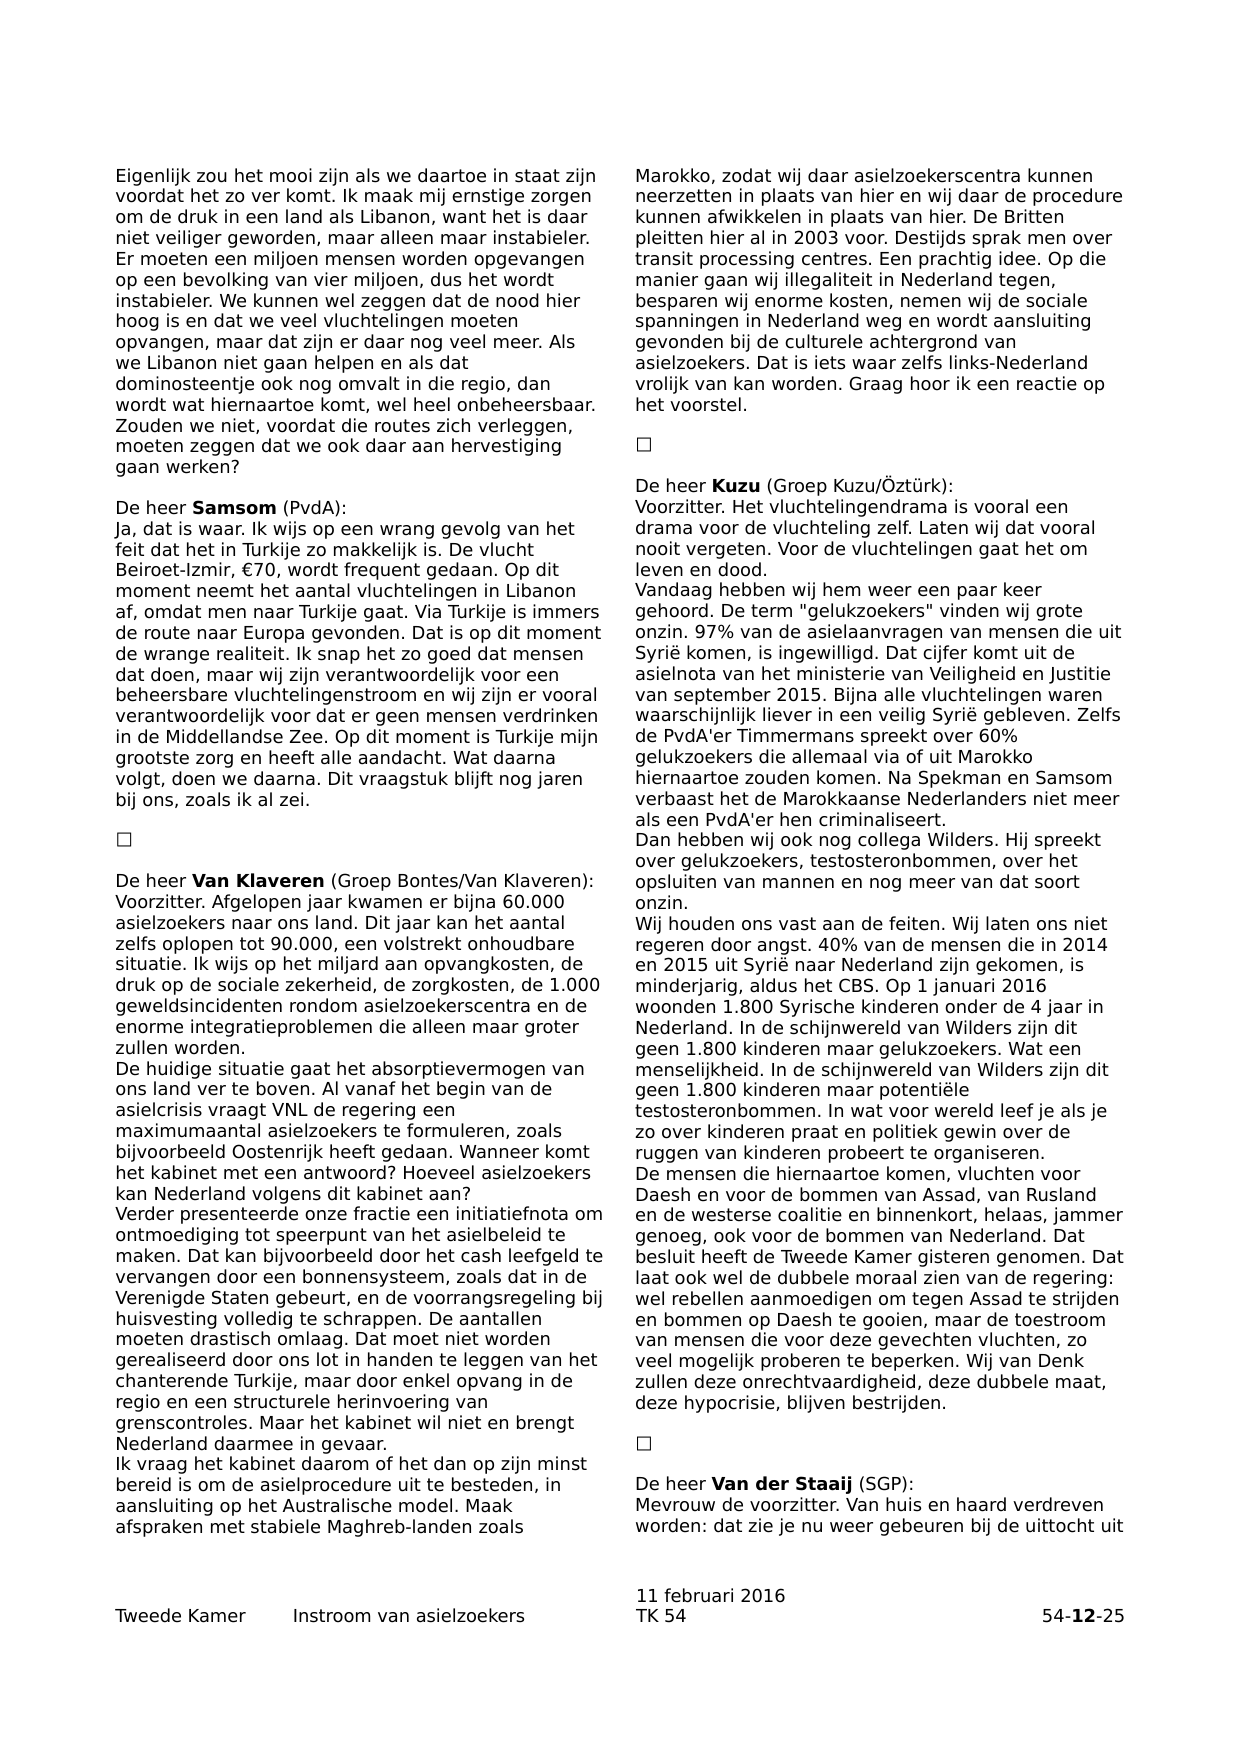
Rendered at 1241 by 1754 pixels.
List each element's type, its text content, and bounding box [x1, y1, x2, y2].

text De heer Samsom (PvdA): [115, 498, 605, 518]
text De heer Van Klaveren (Groep Bontes/Van Klaveren): [115, 871, 605, 892]
text Ja, dat is waar. Ik wijs op een wrang gevolg van het feit dat het in Turkije zo makkelijk is. De vlucht Beiroet-Izmir, €70, wordt frequent gedaan. Op dit moment neemt het aantal vluchtelingen in Libanon af, omdat men naar Turkije gaat. Via Turkije is immers de route naar Europa gevonden. Dat is op dit moment de wrange realiteit. Ik snap het zo goed dat mensen dat doen, maar wij zijn verantwoordelijk voor een beheersbare vluchtelingenstroom en wij zijn er vooral verantwoordelijk voor dat er geen mensen verdrinken in de Middellandse Zee. Op dit moment is Turkije mijn grootste zorg en heeft alle aandacht. Wat daarna volgt, doen we daarna. Dit vraagstuk blijft nog jaren bij ons, zoals ik al zei. [115, 518, 605, 810]
text ⬜ [635, 1433, 1125, 1454]
text Marokko, zodat wij daar asielzoekerscentra kunnen neerzetten in plaats van hier en wij daar de procedure kunnen afwikkelen in plaats van hier. De Britten pleitten hier al in 2003 voor. Destijds sprak men over transit processing centres. Een prachtig idee. Op die manier gaan wij illegaliteit in Nederland tegen, besparen wij enorme kosten, nemen wij de sociale spanningen in Nederland weg en wordt aansluiting gevonden bij de culturele achtergrond van asielzoekers. Dat is iets waar zelfs links-Nederland vrolijk van kan worden. Graag hoor ik een reactie op het voorstel. [635, 165, 1125, 415]
text Verder presenteerde onze fractie een initiatiefnota om ontmoediging tot speerpunt van het asielbeleid te maken. Dat kan bijvoorbeeld door het cash leefgeld te vervangen door een bonnensysteem, zoals dat in de Verenigde Staten gebeurt, en de voorrangsregeling bij huisvesting volledig te schrappen. De aantallen moeten drastisch omlaag. Dat moet niet worden gerealiseerd door ons lot in handen te leggen van het chanterende Turkije, maar door enkel opvang in de regio en een structurele herinvoering van grenscontroles. Maar het kabinet wil niet en brengt Nederland daarmee in gevaar. [115, 1204, 605, 1454]
text ⬜ [115, 830, 605, 851]
text De mensen die hiernaartoe komen, vluchten voor Daesh en voor de bommen van Assad, van Rusland en de westerse coalitie en binnenkort, helaas, jammer genoeg, ook voor de bommen van Nederland. Dat besluit heeft de Tweede Kamer gisteren genomen. Dat laat ook wel de dubbele moraal zien van de regering: wel rebellen aanmoedigen om tegen Assad te strijden en bommen op Daesh te gooien, maar de toestroom van mensen die voor deze gevechten vluchten, zo veel mogelijk proberen te beperken. Wij van Denk zullen deze onrechtvaardigheid, deze dubbele maat, deze hypocrisie, blijven bestrijden. [635, 1163, 1125, 1413]
text Voorzitter. Afgelopen jaar kwamen er bijna 60.000 asielzoekers naar ons land. Dit jaar kan het aantal zelfs oplopen tot 90.000, een volstrekt onhoudbare situatie. Ik wijs op het miljard aan opvangkosten, de druk op de sociale zekerheid, de zorgkosten, de 1.000 geweldsincidenten rondom asielzoekerscentra en de enorme integratieproblemen die alleen maar groter zullen worden. [115, 892, 605, 1058]
text Mevrouw de voorzitter. Van huis en haard verdreven worden: dat zie je nu weer gebeuren bij de uittocht uit [635, 1495, 1125, 1537]
text De huidige situatie gaat het absorptievermogen van ons land ver te boven. Al vanaf het begin van de asielcrisis vraagt VNL de regering een maximumaantal asielzoekers te formuleren, zoals bijvoorbeeld Oostenrijk heeft gedaan. Wanneer komt het kabinet met een antwoord? Hoeveel asielzoekers kan Nederland volgens dit kabinet aan? [115, 1058, 605, 1204]
text Wij houden ons vast aan de feiten. Wij laten ons niet regeren door angst. 40% van de mensen die in 2014 en 2015 uit Syrië naar Nederland zijn gekomen, is minderjarig, aldus het CBS. Op 1 januari 2016 woonden 1.800 Syrische kinderen onder de 4 jaar in Nederland. In de schijnwereld van Wilders zijn dit geen 1.800 kinderen maar gelukzoekers. Wat een menselijkheid. In de schijnwereld van Wilders zijn dit geen 1.800 kinderen maar potentiële testosteronbommen. In wat voor wereld leef je als je zo over kinderen praat en politiek gewin over de ruggen van kinderen probeert te organiseren. [635, 913, 1125, 1163]
text Ik vraag het kabinet daarom of het dan op zijn minst bereid is om de asielprocedure uit te besteden, in aansluiting op het Australische model. Maak afspraken met stabiele Maghreb-landen zoals [115, 1454, 605, 1537]
text Dan hebben wij ook nog collega Wilders. Hij spreekt over gelukzoekers, testosteronbommen, over het opsluiten van mannen en nog meer van dat soort onzin. [635, 830, 1125, 913]
text De heer Van der Staaij (SGP): [635, 1474, 1125, 1495]
text Vandaag hebben wij hem weer een paar keer gehoord. De term "gelukzoekers" vinden wij grote onzin. 97% van de asielaanvragen van mensen die uit Syrië komen, is ingewilligd. Dat cijfer komt uit de asielnota van het ministerie van Veiligheid en Justitie van september 2015. Bijna alle vluchtelingen waren waarschijnlijk liever in een veilig Syrië gebleven. Zelfs de PvdA'er Timmermans spreekt over 60% gelukzoekers die allemaal via of uit Marokko hiernaartoe zouden komen. Na Spekman en Samsom verbaast het de Marokkaanse Nederlanders niet meer als een PvdA'er hen criminaliseert. [635, 580, 1125, 830]
text Voorzitter. Het vluchtelingendrama is vooral een drama voor de vluchteling zelf. Laten wij dat vooral nooit vergeten. Voor de vluchtelingen gaat het om leven en dood. [635, 497, 1125, 580]
text Eigenlijk zou het mooi zijn als we daartoe in staat zijn voordat het zo ver komt. Ik maak mij ernstige zorgen om de druk in een land als Libanon, want het is daar niet veiliger geworden, maar alleen maar instabieler. Er moeten een miljoen mensen worden opgevangen op een bevolking van vier miljoen, dus het wordt instabieler. We kunnen wel zeggen dat de nood hier hoog is en dat we veel vluchtelingen moeten opvangen, maar dat zijn er daar nog veel meer. Als we Libanon niet gaan helpen en als dat dominosteentje ook nog omvalt in die regio, dan wordt wat hiernaartoe komt, wel heel onbeheersbaar. Zouden we niet, voordat die routes zich verleggen, moeten zeggen dat we ook daar aan hervestiging gaan werken? [115, 165, 605, 478]
text ⬜ [635, 435, 1125, 456]
text De heer Kuzu (Groep Kuzu/Öztürk): [635, 476, 1125, 497]
